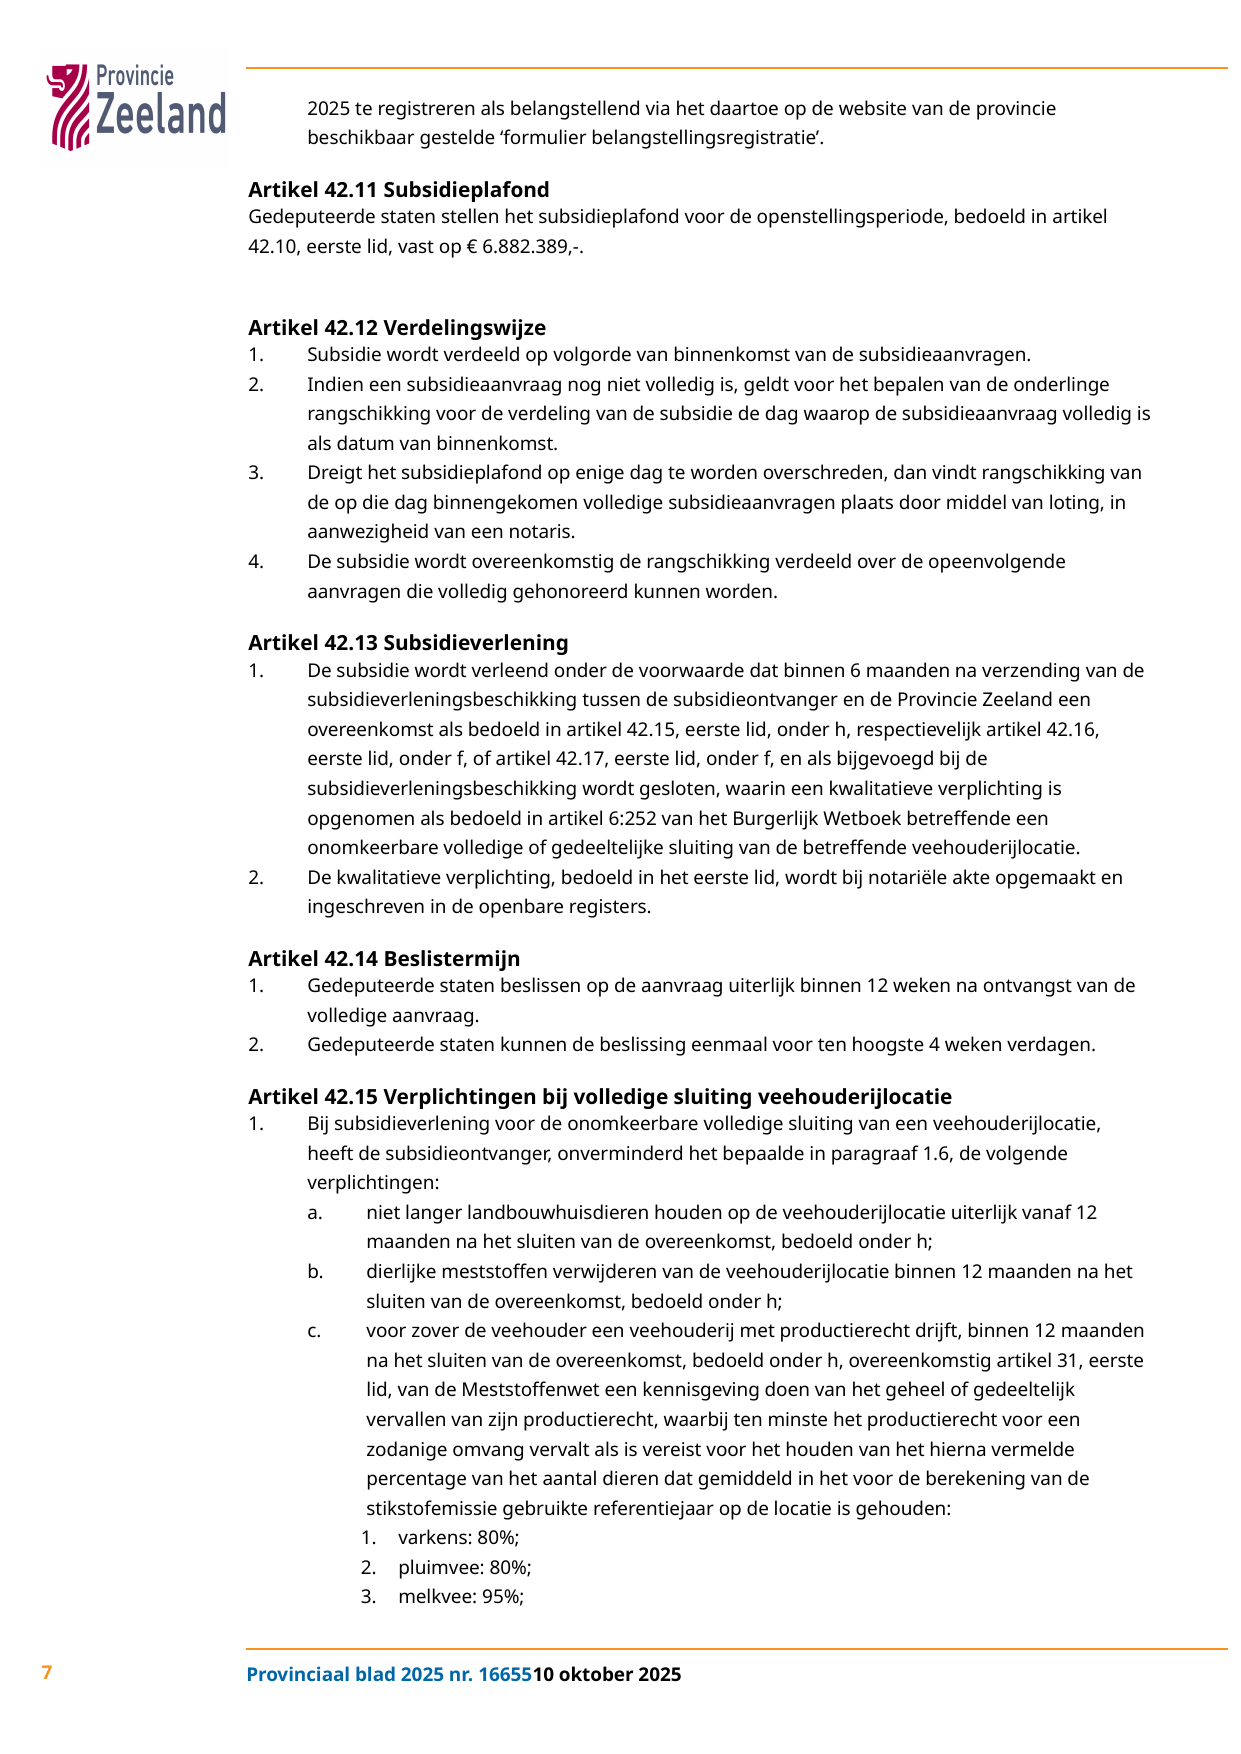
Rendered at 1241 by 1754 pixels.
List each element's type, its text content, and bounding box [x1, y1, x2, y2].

list niet langer landbouwhuisdieren houden op de veehouderijlocatie uiterlijk vanaf 12 maanden na het sluiten van de overeenkomst, bedoeld onder h; [307, 1199, 1152, 1254]
list Gedeputeerde staten kunnen de beslissing eenmaal voor ten hoogste 4 weken verdagen. [248, 1031, 1152, 1057]
list De kwalitatieve verplichting, bedoeld in het eerste lid, wordt bij notariële akte opgemaakt en ingeschreven in de openbare registers. [248, 864, 1152, 919]
list voor zover de veehouder een veehouderij met productierecht drijft, binnen 12 maanden na het sluiten van de overeenkomst, bedoeld onder h, overeenkomstig artikel 31, eerste lid, van de Meststoffenwet een kennisgeving doen van het geheel of gedeeltelijk vervallen van zijn productierecht, waarbij ten minste het productierecht voor een zodanige omvang vervalt als is vereist voor het houden van het hierna vermelde percentage van het aantal dieren dat gemiddeld in het voor de berekening van de stikstofemissie gebruikte referentiejaar op de locatie is gehouden: [307, 1317, 1152, 1521]
list Gedeputeerde staten beslissen op de aanvraag uiterlijk binnen 12 weken na ontvangst van de volledige aanvraag. [248, 972, 1152, 1028]
text Artikel 42.15 Verplichtingen bij volledige sluiting veehouderijlocatie [248, 1082, 1152, 1110]
list dierlijke meststoffen verwijderen van de veehouderijlocatie binnen 12 maanden na het sluiten van de overeenkomst, bedoeld onder h; [307, 1258, 1152, 1313]
list De subsidie wordt verleend onder de voorwaarde dat binnen 6 maanden na verzending van de subsidieverleningsbeschikking tussen de subsidieontvanger en de Provincie Zeeland een overeenkomst als bedoeld in artikel 42.15, eerste lid, onder h, respectievelijk artikel 42.16, eerste lid, onder f, of artikel 42.17, eerste lid, onder f, en als bijgevoegd bij de subsidieverleningsbeschikking wordt gesloten, waarin een kwalitatieve verplichting is opgenomen als bedoeld in artikel 6:252 van het Burgerlijk Wetboek betreffende een onomkeerbare volledige of gedeeltelijke sluiting van de betreffende veehouderijlocatie. [248, 657, 1152, 860]
list varkens: 80%; [361, 1524, 1152, 1550]
list Bij subsidieverlening voor de onomkeerbare volledige sluiting van een veehouderijlocatie, heeft de subsidieontvanger, onverminderd het bepaalde in paragraaf 1.6, de volgende verplichtingen: [248, 1110, 1152, 1195]
text Artikel 42.12 Verdelingswijze [248, 313, 1152, 341]
list pluimvee: 80%; [361, 1554, 1152, 1580]
text Artikel 42.11 Subsidieplafond [248, 175, 1152, 203]
list 2025 te registreren als belangstellend via het daartoe op de website van de provincie beschikbaar gestelde ‘formulier belangstellingsregistratie’. [248, 95, 1152, 150]
text Artikel 42.14 Beslistermijn [248, 944, 1152, 972]
list melkvee: 95%; [361, 1584, 1152, 1609]
list Indien een subsidieaanvraag nog niet volledig is, geldt voor het bepalen van de onderlinge rangschikking voor de verdeling van de subsidie de dag waarop de subsidieaanvraag volledig is als datum van binnenkomst. [248, 371, 1152, 456]
picture [41, 47, 231, 172]
list Dreigt het subsidieplafond op enige dag te worden overschreden, dan vindt rangschikking van de op die dag binnengekomen volledige subsidieaanvragen plaats door middel van loting, in aanwezigheid van een notaris. [248, 459, 1152, 544]
list Subsidie wordt verdeeld op volgorde van binnenkomst van de subsidieaanvragen. [248, 341, 1152, 367]
text Artikel 42.13 Subsidieverlening [248, 628, 1152, 657]
text Gedeputeerde staten stellen het subsidieplafond voor de openstellingsperiode, bedoeld in artikel 42.10, eerste lid, vast op € 6.882.389,-. [248, 203, 1152, 258]
list De subsidie wordt overeenkomstig de rangschikking verdeeld over de opeenvolgende aanvragen die volledig gehonoreerd kunnen worden. [248, 548, 1152, 604]
